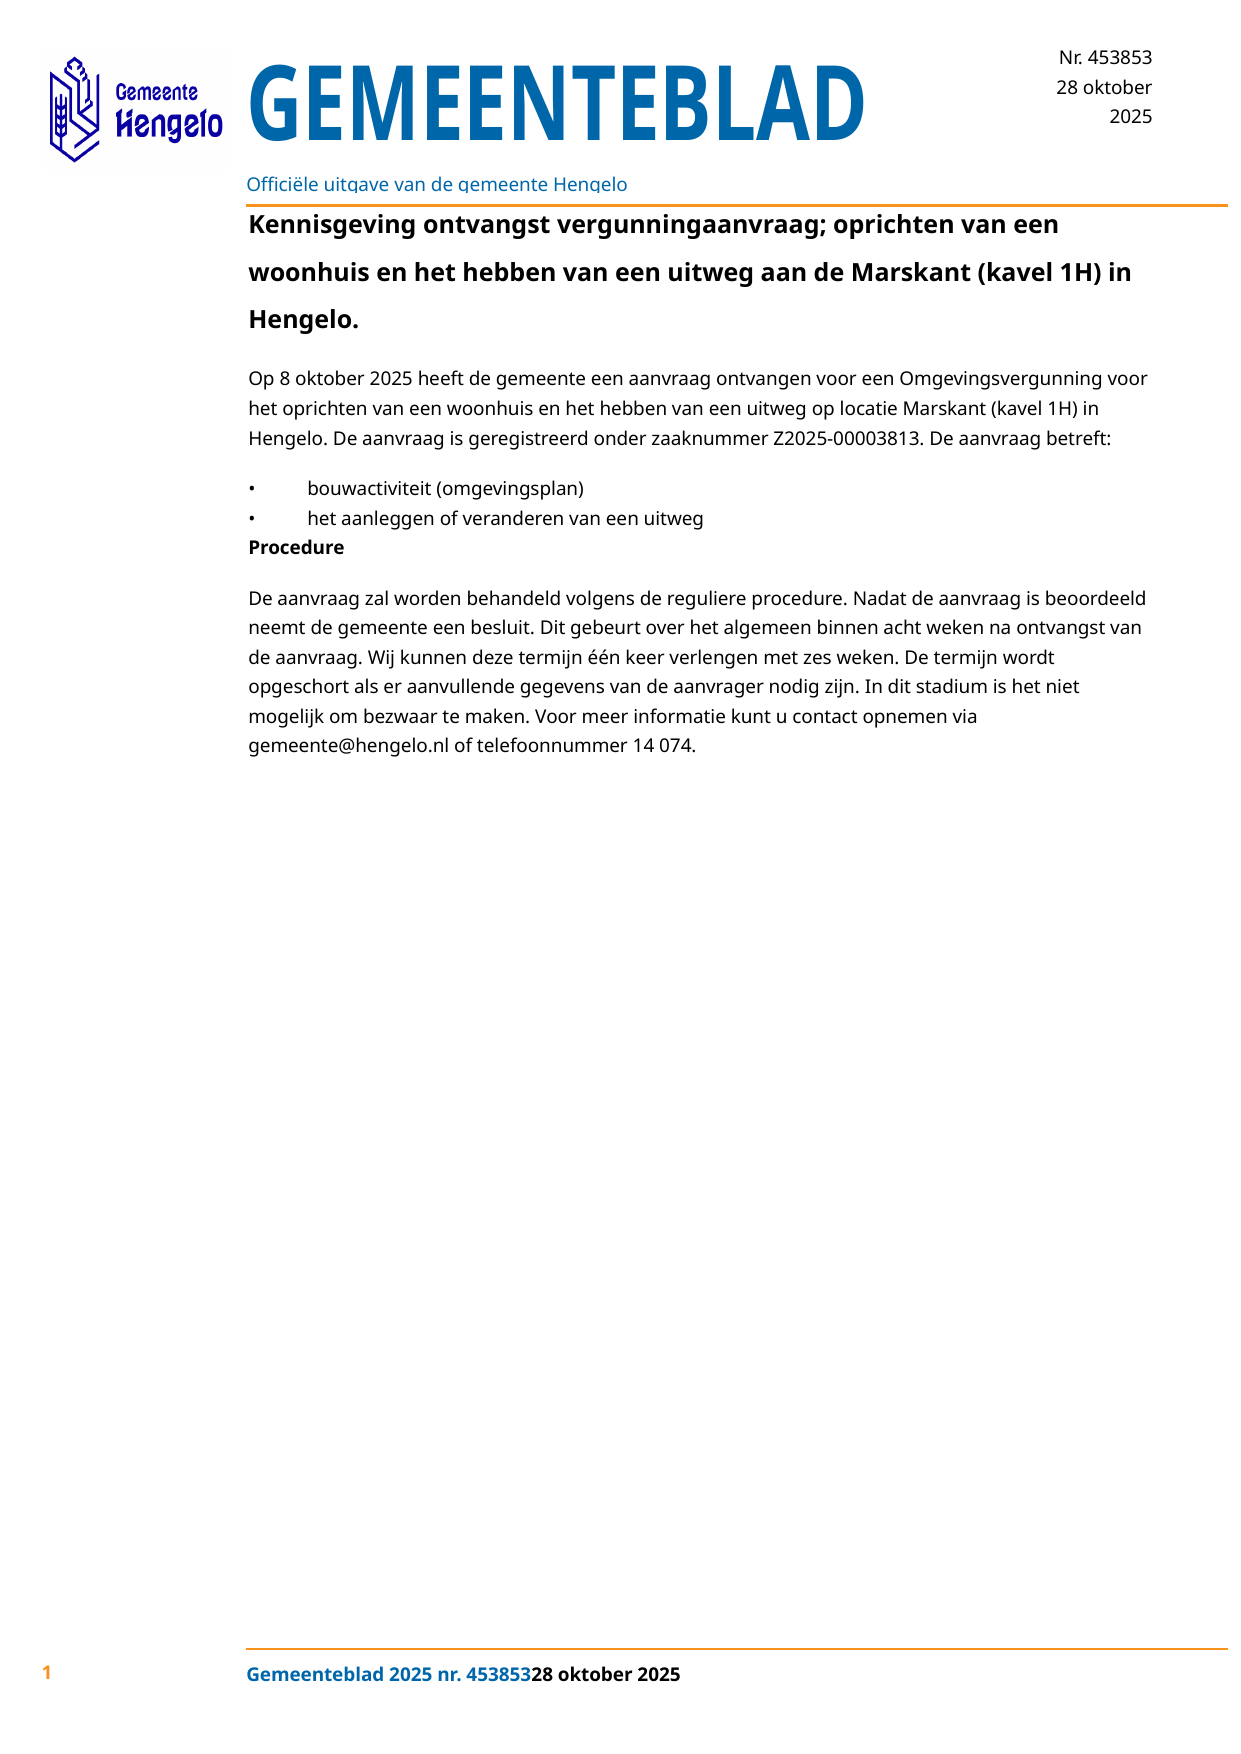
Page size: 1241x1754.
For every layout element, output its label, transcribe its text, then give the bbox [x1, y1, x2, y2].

text De aanvraag zal worden behandeld volgens de reguliere procedure. Nadat de aanvraag is beoordeeld neemt de gemeente een besluit. Dit gebeurt over het algemeen binnen acht weken na ontvangst van de aanvraag. Wij kunnen deze termijn één keer verlengen met zes weken. De termijn wordt opgeschort als er aanvullende gegevens van de aanvrager nodig zijn. In dit stadium is het niet mogelijk om bezwaar te maken. Voor meer informatie kunt u contact opnemen via gemeente@hengelo.nl of telefoonnummer 14 074. [248, 585, 1152, 758]
list het aanleggen of veranderen van een uitweg [248, 505, 1152, 530]
picture [41, 47, 231, 172]
list bouwactiviteit (omgevingsplan) [248, 475, 1152, 501]
text Op 8 oktober 2025 heeft de gemeente een aanvraag ontvangen voor een Omgevingsvergunning voor het oprichten van een woonhuis en het hebben van een uitweg op locatie Marskant (kavel 1H) in Hengelo. De aanvraag is geregistreerd onder zaaknummer Z2025-00003813. De aanvraag betreft: [248, 366, 1152, 450]
text Procedure [248, 534, 1152, 560]
text Kennisgeving ontvangst vergunningaanvraag; oprichten van een woonhuis en het hebben van een uitweg aan de Marskant (kavel 1H) in Hengelo. [248, 207, 1152, 336]
